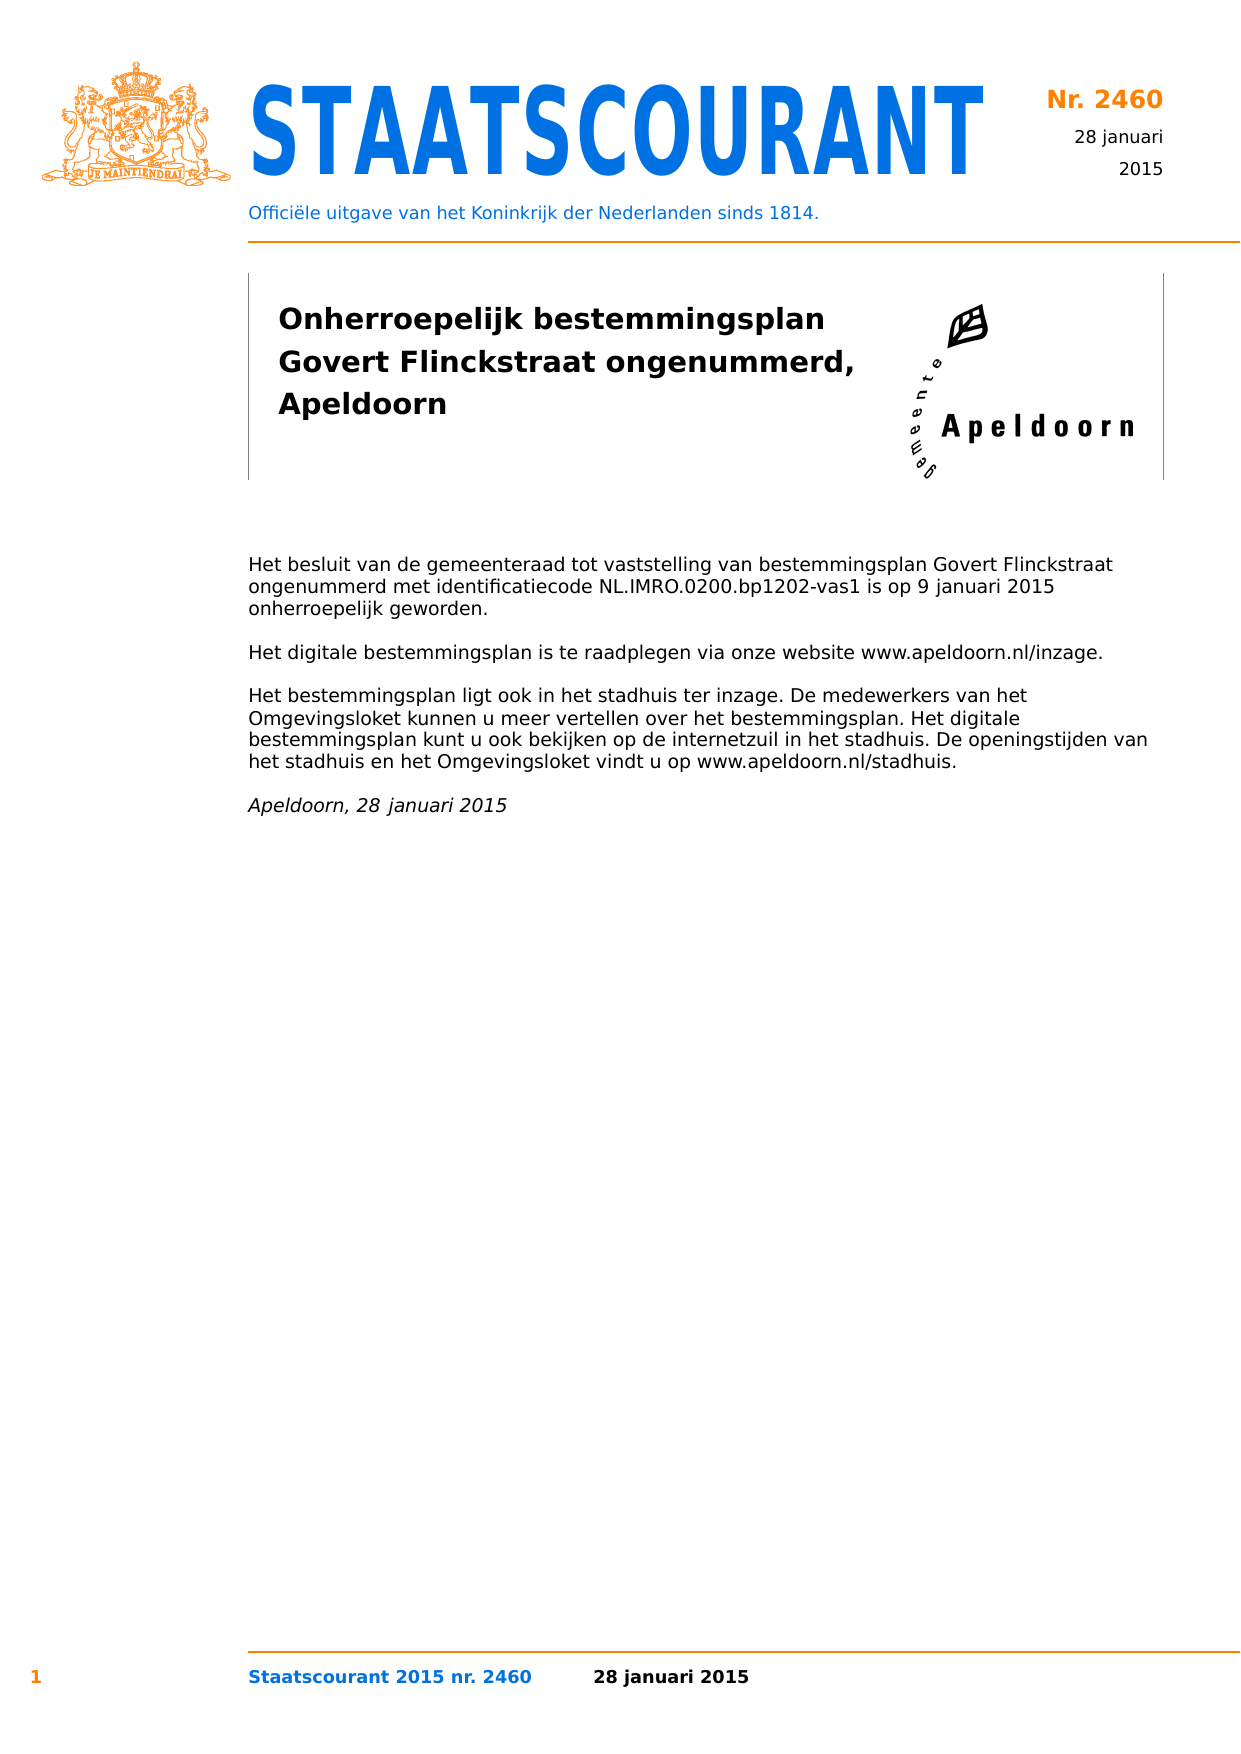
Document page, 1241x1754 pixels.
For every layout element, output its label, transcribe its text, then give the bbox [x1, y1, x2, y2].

text Het digitale bestemmingsplan is te raadplegen via onze website www.apeldoorn.nl/inzage. [248, 642, 1163, 663]
table_cell 2015 [998, 153, 1240, 203]
table_cell Officiële uitgave van het Koninkrijk der Nederlanden sinds 1814. [248, 203, 1240, 241]
picture [41, 62, 231, 186]
subtitle Onherroepelijk bestemmingsplan Govert Flinckstraat ongenummerd, Apeldoorn [249, 273, 1163, 480]
text Apeldoorn, 28 januari 2015 [248, 795, 1163, 817]
table_header STAATSCOURANT [248, 62, 998, 203]
text Het bestemmingsplan ligt ook in het stadhuis ter inzage. De medewerkers van het Omgevingsloket kunnen u meer vertellen over het bestemmingsplan. Het digitale bestemmingsplan kunt u ook bekijken op de internetzuil in het stadhuis. De openingstijden van het stadhuis en het Omgevingsloket vindt u op www.apeldoorn.nl/stadhuis. [248, 685, 1163, 773]
picture [909, 302, 1134, 480]
table_cell 28 januari [998, 121, 1240, 153]
table_header [25, 62, 248, 241]
text Het besluit van de gemeenteraad tot vaststelling van bestemmingsplan Govert Flinckstraat ongenummerd met identificatiecode NL.IMRO.0200.bp1202-vas1 is op 9 januari 2015 onherroepelijk geworden. [248, 554, 1163, 620]
table_header Nr. 2460 [998, 62, 1240, 121]
